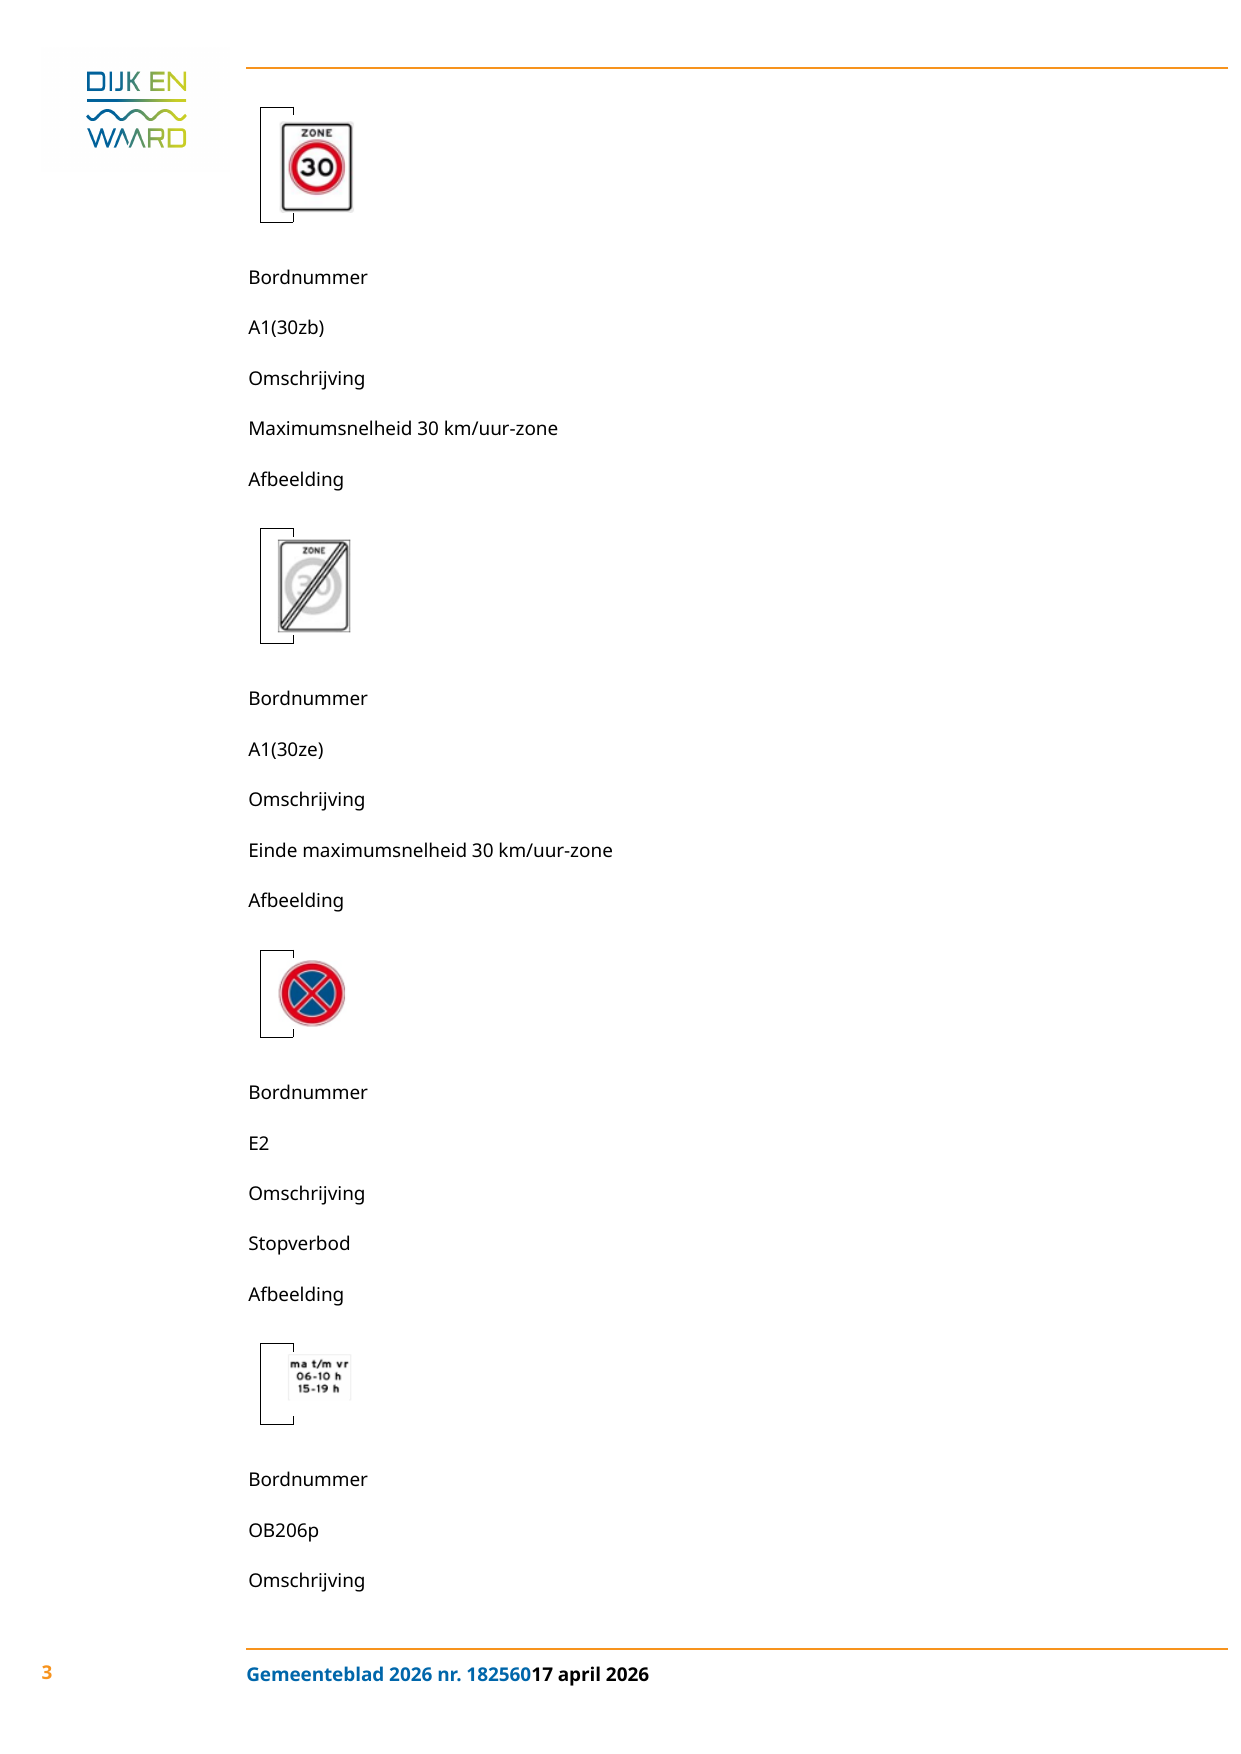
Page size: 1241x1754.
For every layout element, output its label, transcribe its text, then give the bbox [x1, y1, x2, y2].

text A1(30ze) [248, 736, 1152, 762]
picture [268, 115, 358, 213]
text Afbeelding [248, 466, 1152, 492]
text Bordnummer [248, 1079, 1152, 1105]
text E2 [248, 1130, 1152, 1156]
text Omschrijving [248, 786, 1152, 812]
picture [268, 958, 358, 1029]
picture [41, 47, 231, 172]
text Maximumsnelheid 30 km/uur-zone [248, 415, 1152, 441]
text Omschrijving [248, 1180, 1152, 1206]
text Omschrijving [248, 1567, 1152, 1593]
picture [268, 1352, 358, 1416]
text A1(30zb) [248, 314, 1152, 340]
text Afbeelding [248, 1281, 1152, 1307]
text Omschrijving [248, 365, 1152, 391]
text Bordnummer [248, 264, 1152, 290]
text Stopverbod [248, 1231, 1152, 1256]
text OB206p [248, 1517, 1152, 1543]
picture [268, 537, 358, 635]
text Bordnummer [248, 686, 1152, 711]
text Afbeelding [248, 887, 1152, 913]
text Einde maximumsnelheid 30 km/uur-zone [248, 837, 1152, 863]
text Bordnummer [248, 1467, 1152, 1492]
